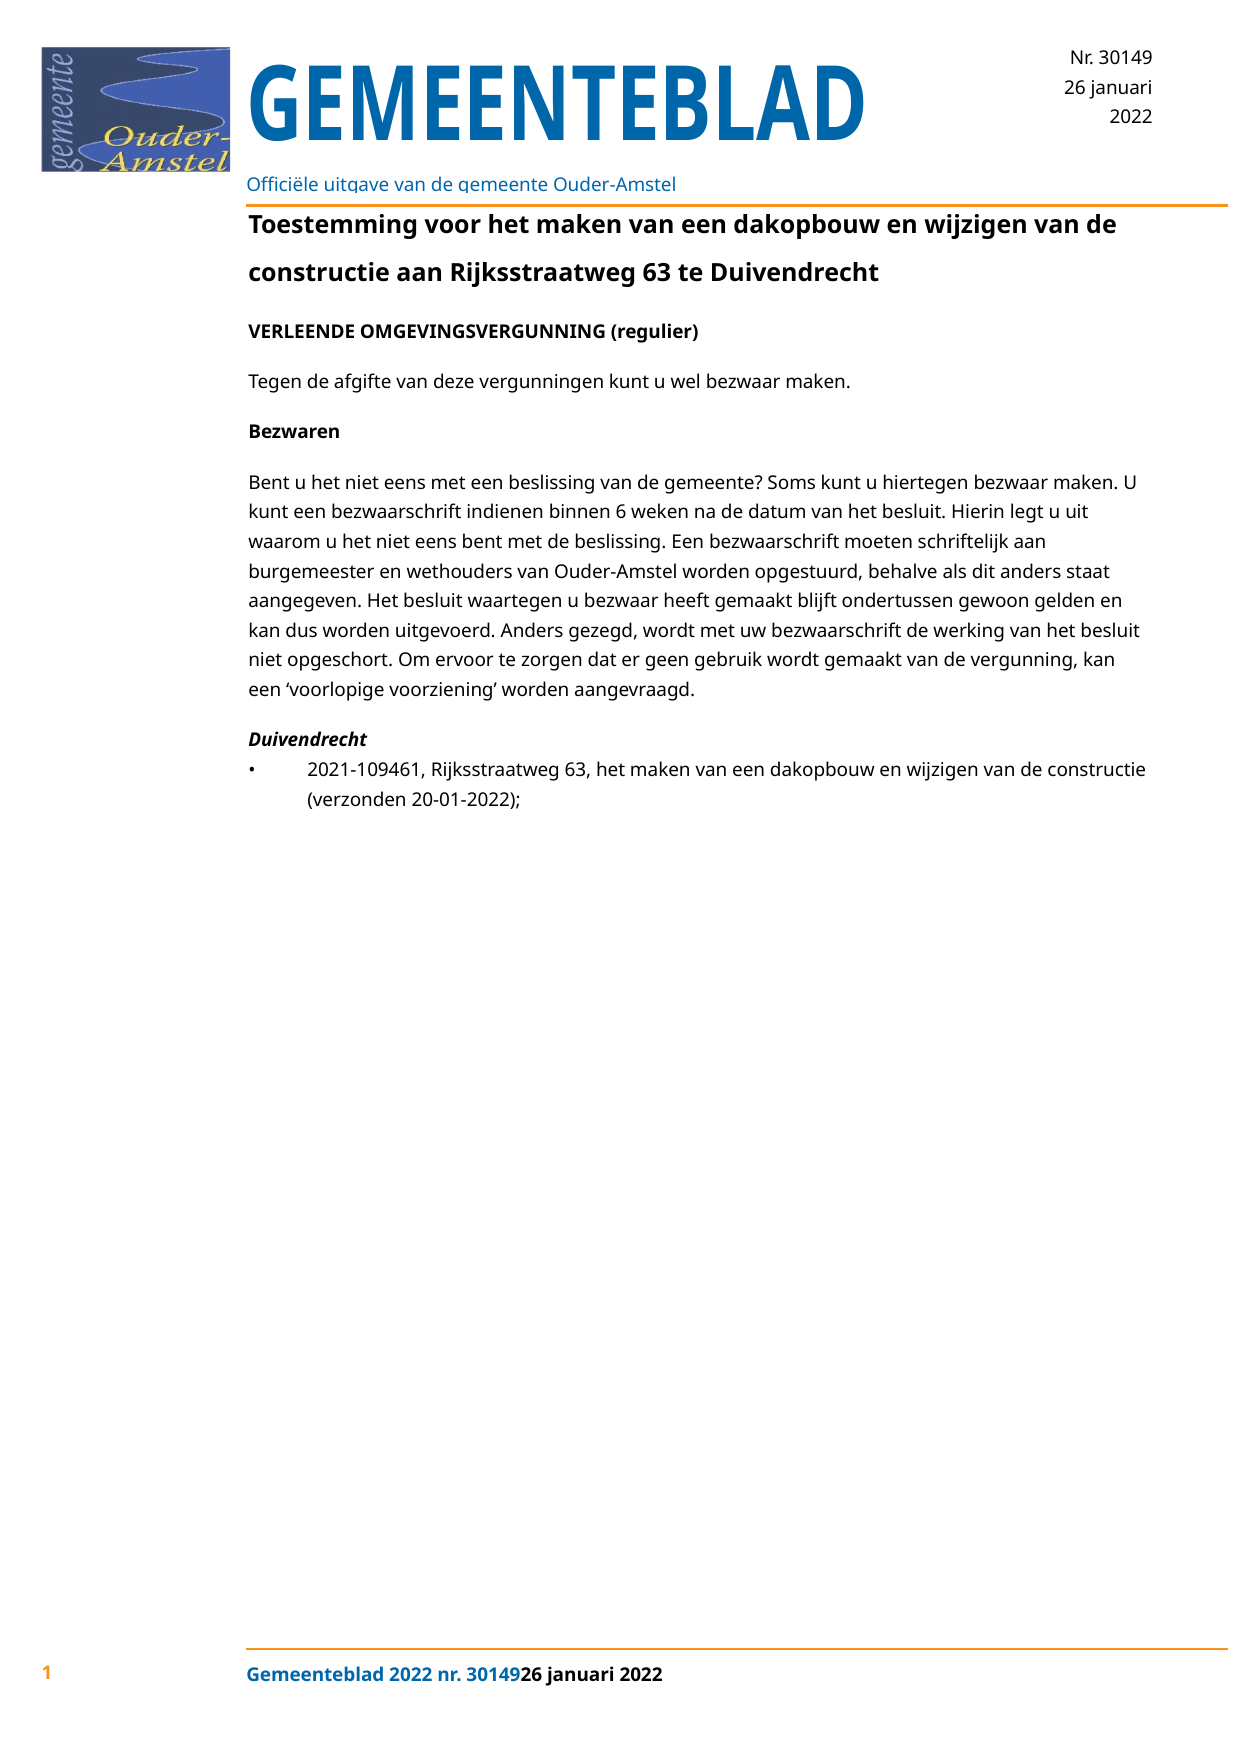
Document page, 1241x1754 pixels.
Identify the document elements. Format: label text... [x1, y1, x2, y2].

picture [41, 47, 231, 172]
text Duivendrecht [248, 727, 1152, 752]
text Tegen de afgifte van deze vergunningen kunt u wel bezwaar maken. [248, 368, 1152, 394]
text Toestemming voor het maken van een dakopbouw en wijzigen van de constructie aan Rijksstraatweg 63 te Duivendrecht [248, 207, 1152, 288]
text Bezwaren [248, 419, 1152, 444]
text Bent u het niet eens met een beslissing van de gemeente? Soms kunt u hiertegen bezwaar maken. U kunt een bezwaarschrift indienen binnen 6 weken na de datum van het besluit. Hierin legt u uit waarom u het niet eens bent met de beslissing. Een bezwaarschrift moeten schriftelijk aan burgemeester en wethouders van Ouder-Amstel worden opgestuurd, behalve als dit anders staat aangegeven. Het besluit waartegen u bezwaar heeft gemaakt blijft ondertussen gewoon gelden en kan dus worden uitgevoerd. Anders gezegd, wordt met uw bezwaarschrift de werking van het besluit niet opgeschort. Om ervoor te zorgen dat er geen gebruik wordt gemaakt van de vergunning, kan een ‘voorlopige voorziening’ worden aangevraagd. [248, 469, 1152, 702]
list 2021-109461, Rijksstraatweg 63, het maken van een dakopbouw en wijzigen van de constructie (verzonden 20-01-2022); [248, 756, 1152, 812]
text VERLEENDE OMGEVINGSVERGUNNING (regulier) [248, 318, 1152, 344]
